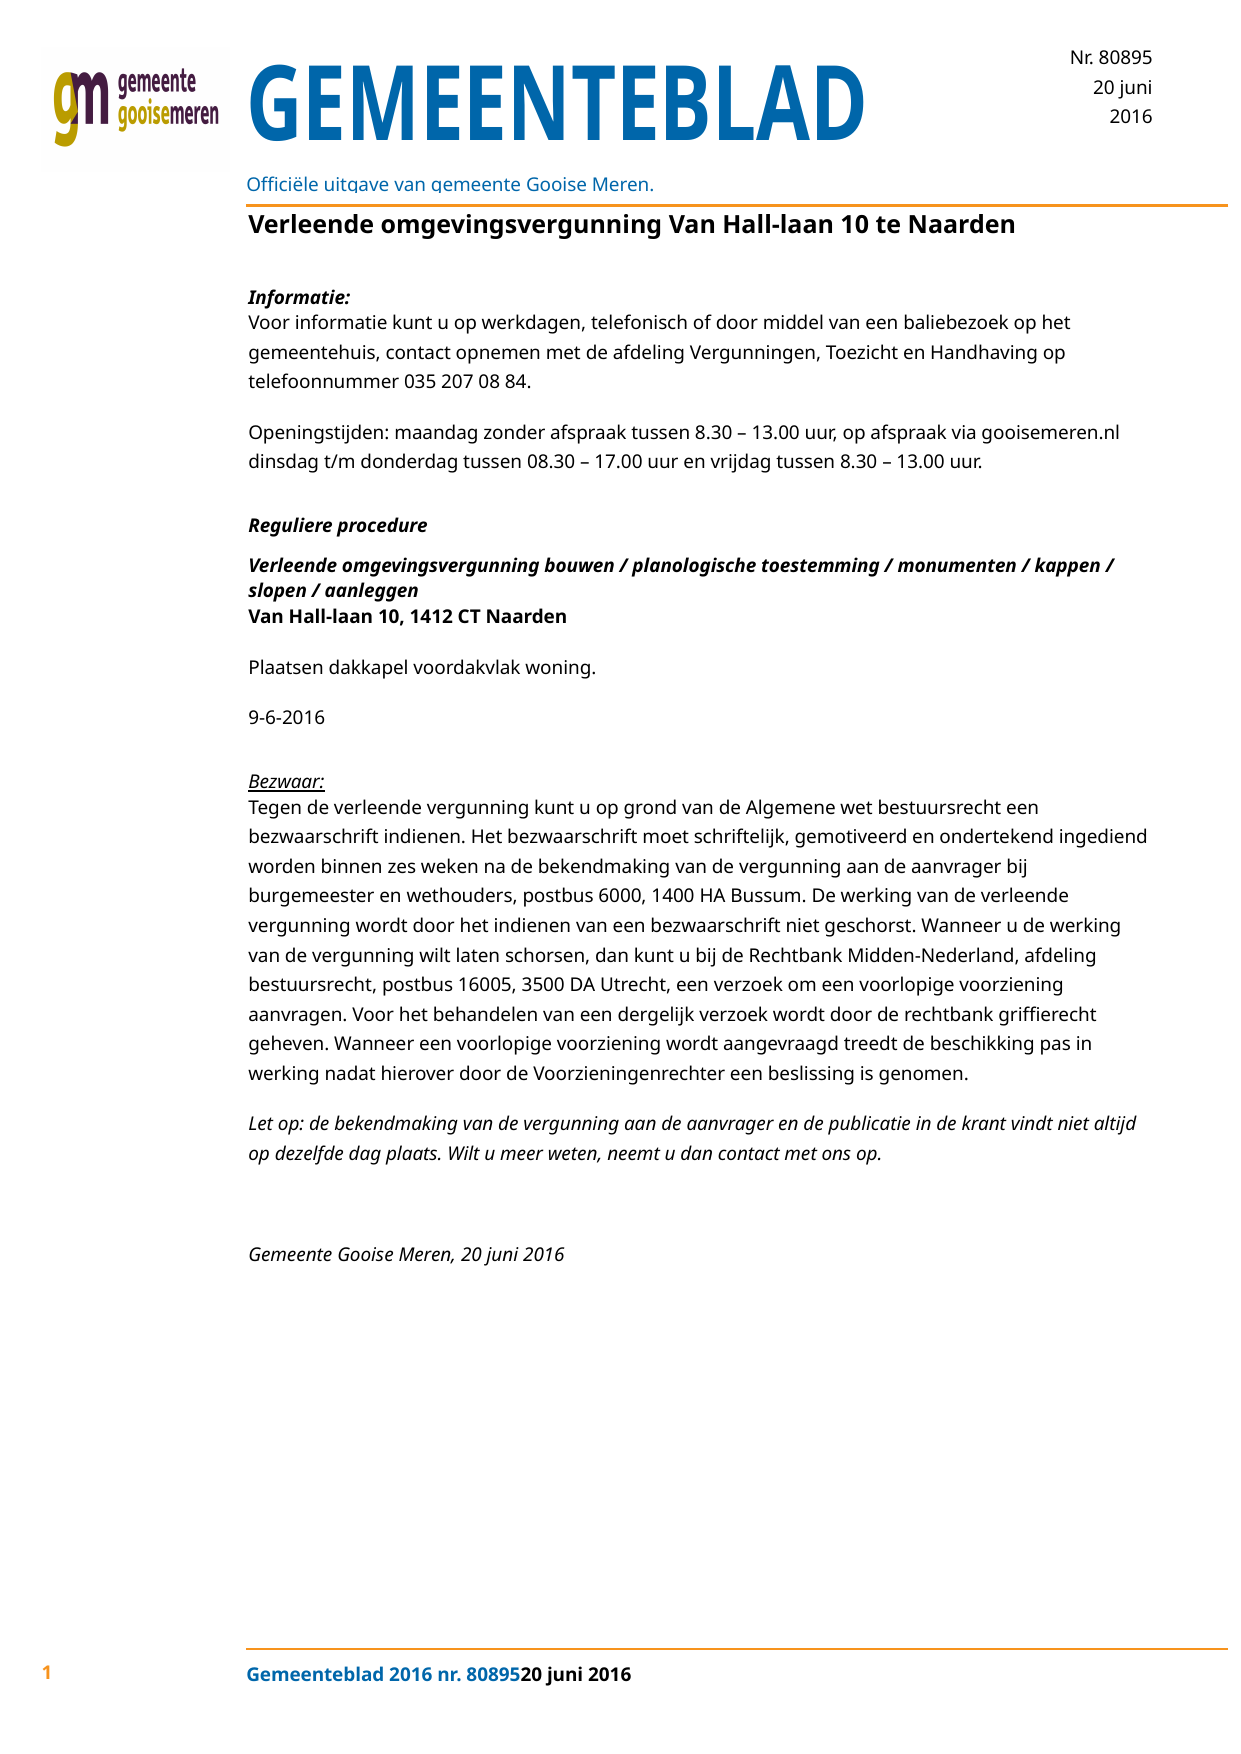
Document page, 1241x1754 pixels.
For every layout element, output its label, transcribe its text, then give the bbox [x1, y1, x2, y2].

text Plaatsen dakkapel voordakvlak woning. [248, 654, 1152, 679]
text Bezwaar: [248, 768, 1152, 794]
text Verleende omgevingsvergunning bouwen / planologische toestemming / monumenten / kappen / slopen / aanleggen [248, 552, 1152, 603]
picture [41, 47, 231, 172]
text 9-6-2016 [248, 704, 1152, 730]
text Let op: de bekendmaking van de vergunning aan de aanvrager en de publicatie in de krant vindt niet altijd op dezelfde dag plaats. Wilt u meer weten, neemt u dan contact met ons op. [248, 1111, 1152, 1166]
text Reguliere procedure [248, 513, 1152, 538]
text Tegen de verleende vergunning kunt u op grond van de Algemene wet bestuursrecht een bezwaarschrift indienen. Het bezwaarschrift moet schriftelijk, gemotiveerd en ondertekend ingediend worden binnen zes weken na de bekendmaking van de vergunning aan de aanvrager bij burgemeester en wethouders, postbus 6000, 1400 HA Bussum. De werking van de verleende vergunning wordt door het indienen van een bezwaarschrift niet geschorst. Wanneer u de werking van de vergunning wilt laten schorsen, dan kunt u bij de Rechtbank Midden-Nederland, afdeling bestuursrecht, postbus 16005, 3500 DA Utrecht, een verzoek om een voorlopige voorziening aanvragen. Voor het behandelen van een dergelijk verzoek wordt door de rechtbank griffierecht geheven. Wanneer een voorlopige voorziening wordt aangevraagd treedt de beschikking pas in werking nadat hierover door de Voorzieningenrechter een beslissing is genomen. [248, 794, 1152, 1086]
text Gemeente Gooise Meren, 20 juni 2016 [248, 1241, 1152, 1267]
text Voor informatie kunt u op werkdagen, telefonisch of door middel van een baliebezoek op het gemeentehuis, contact opnemen met de afdeling Vergunningen, Toezicht en Handhaving op telefoonnummer 035 207 08 84. [248, 309, 1152, 394]
text Verleende omgevingsvergunning Van Hall-laan 10 te Naarden [248, 207, 1152, 241]
text Openingstijden: maandag zonder afspraak tussen 8.30 – 13.00 uur, op afspraak via gooisemeren.nl dinsdag t/m donderdag tussen 08.30 – 17.00 uur en vrijdag tussen 8.30 – 13.00 uur. [248, 419, 1152, 474]
text Informatie: [248, 284, 1152, 309]
text Van Hall-laan 10, 1412 CT Naarden [248, 603, 1152, 629]
